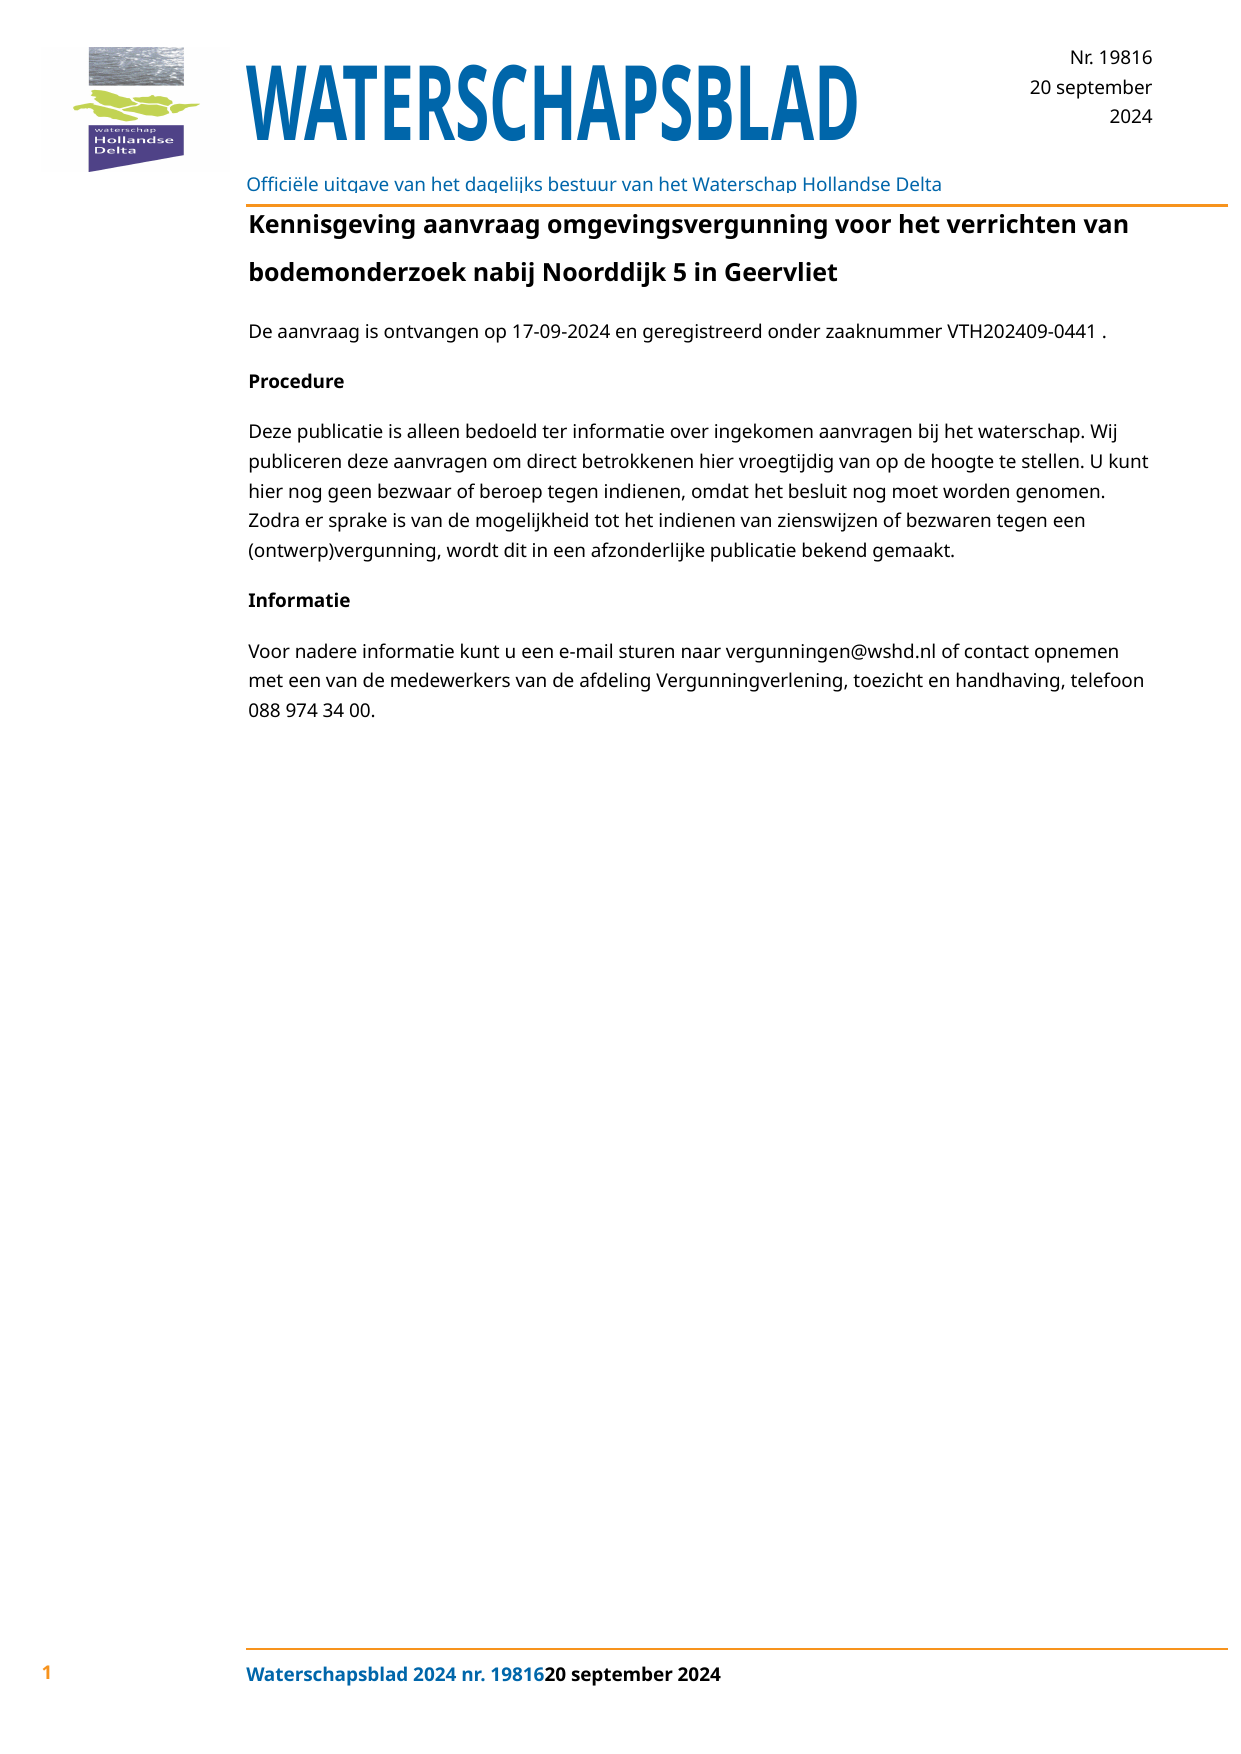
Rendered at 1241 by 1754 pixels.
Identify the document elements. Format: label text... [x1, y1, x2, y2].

picture [41, 47, 231, 172]
text Voor nadere informatie kunt u een e-mail sturen naar vergunningen@wshd.nl of contact opnemen met een van de medewerkers van de afdeling Vergunningverlening, toezicht en handhaving, telefoon 088 974 34 00. [248, 638, 1152, 723]
text Deze publicatie is alleen bedoeld ter informatie over ingekomen aanvragen bij het waterschap. Wij publiceren deze aanvragen om direct betrokkenen hier vroegtijdig van op de hoogte te stellen. U kunt hier nog geen bezwaar of beroep tegen indienen, omdat het besluit nog moet worden genomen. Zodra er sprake is van de mogelijkheid tot het indienen van zienswijzen of bezwaren tegen een (ontwerp)vergunning, wordt dit in een afzonderlijke publicatie bekend gemaakt. [248, 419, 1152, 563]
text Kennisgeving aanvraag omgevingsvergunning voor het verrichten van bodemonderzoek nabij Noorddijk 5 in Geervliet [248, 207, 1152, 288]
text De aanvraag is ontvangen op 17-09-2024 en geregistreerd onder zaaknummer VTH202409-0441 . [248, 318, 1152, 344]
text Procedure [248, 368, 1152, 394]
text Informatie [248, 587, 1152, 613]
